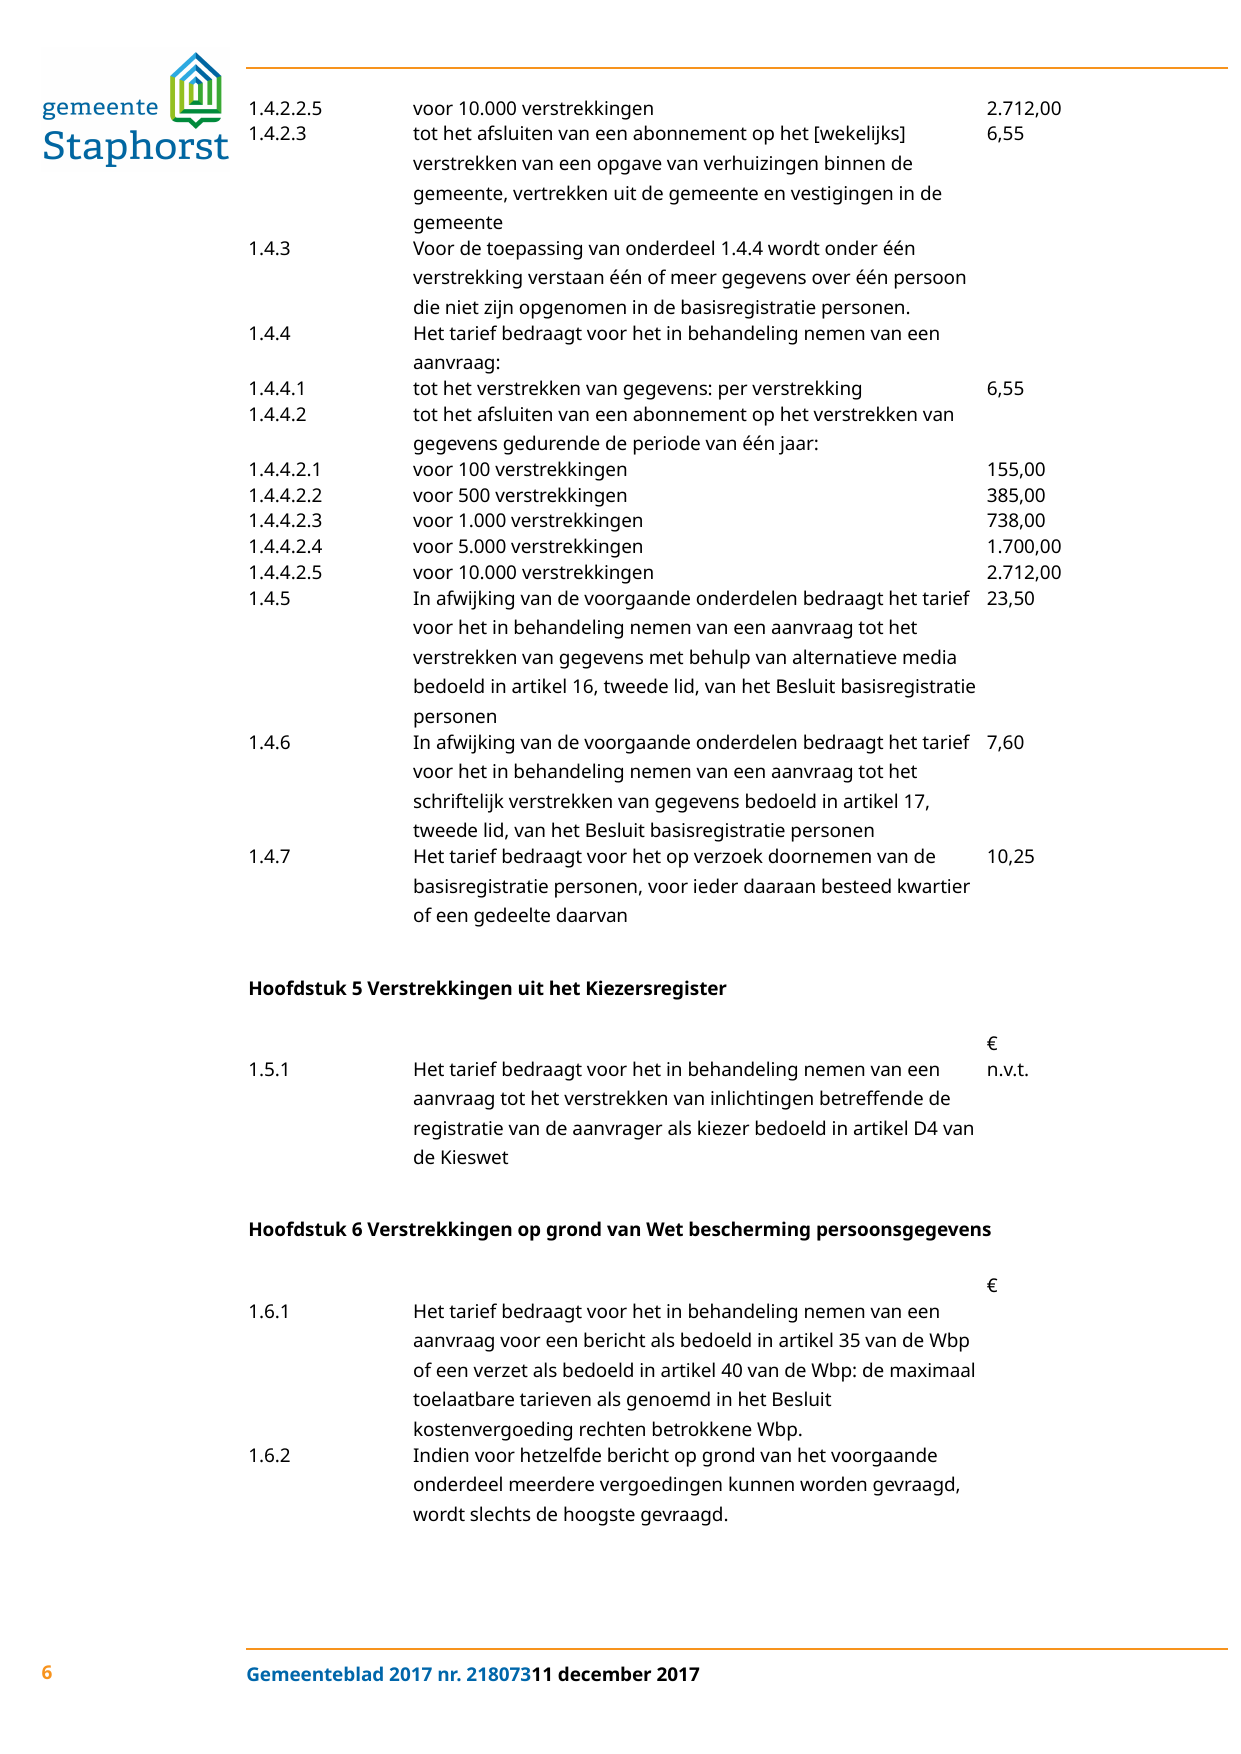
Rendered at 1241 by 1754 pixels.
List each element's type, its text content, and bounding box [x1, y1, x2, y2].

table_cell 1.700,00 [987, 534, 1152, 559]
table_cell 7,60 [987, 729, 1152, 843]
table_cell 1.4.2.3 [248, 121, 413, 235]
table_cell 1.4.3 [248, 235, 413, 320]
table_header € [987, 1272, 1152, 1298]
table_cell Het tarief bedraagt voor het in behandeling nemen van een aanvraag tot het verstrekken van inlichtingen betreffende de registratie van de aanvrager als kiezer bedoeld in artikel D4 van de Kieswet [413, 1056, 987, 1170]
table_cell 385,00 [987, 482, 1152, 508]
table_cell 6,55 [987, 375, 1152, 401]
table_cell [987, 1298, 1152, 1442]
table_header [248, 1272, 413, 1298]
table_cell 1.4.2.2.5 [248, 95, 413, 121]
table_cell Het tarief bedraagt voor het in behandeling nemen van een aanvraag voor een bericht als bedoeld in artikel 35 van de Wbp of een verzet als bedoeld in artikel 40 van de Wbp: de maximaal toelaatbare tarieven als genoemd in het Besluit kostenvergoeding rechten betrokkene Wbp. [413, 1298, 987, 1442]
table_cell voor 100 verstrekkingen [413, 456, 987, 482]
table_cell 6,55 [987, 121, 1152, 235]
table_cell tot het afsluiten van een abonnement op het [wekelijks] verstrekken van een opgave van verhuizingen binnen de gemeente, vertrekken uit de gemeente en vestigingen in de gemeente [413, 121, 987, 235]
table_cell 2.712,00 [987, 95, 1152, 121]
table_cell [987, 235, 1152, 320]
table_cell 10,25 [987, 844, 1152, 928]
table_cell 1.6.2 [248, 1442, 413, 1527]
table_cell 1.4.4.2.3 [248, 508, 413, 533]
table_cell tot het afsluiten van een abonnement op het verstrekken van gegevens gedurende de periode van één jaar: [413, 401, 987, 456]
table_cell In afwijking van de voorgaande onderdelen bedraagt het tarief voor het in behandeling nemen van een aanvraag tot het verstrekken van gegevens met behulp van alternatieve media bedoeld in artikel 16, tweede lid, van het Besluit basisregistratie personen [413, 585, 987, 729]
table_header [248, 1030, 413, 1056]
table_cell 1.4.5 [248, 585, 413, 729]
table_cell tot het verstrekken van gegevens: per verstrekking [413, 375, 987, 401]
table_cell 738,00 [987, 508, 1152, 533]
table_cell 23,50 [987, 585, 1152, 729]
table_header [413, 1030, 987, 1056]
table_cell 1.4.7 [248, 844, 413, 928]
table_cell 1.4.4 [248, 320, 413, 375]
table_cell Voor de toepassing van onderdeel 1.4.4 wordt onder één verstrekking verstaan één of meer gegevens over één persoon die niet zijn opgenomen in de basisregistratie personen. [413, 235, 987, 320]
text Hoofdstuk 6 Verstrekkingen op grond van Wet bescherming persoonsgegevens [248, 1217, 1152, 1242]
table_cell 1.4.6 [248, 729, 413, 843]
table_cell 1.4.4.2.4 [248, 534, 413, 559]
table_cell 2.712,00 [987, 559, 1152, 585]
table_cell voor 10.000 verstrekkingen [413, 95, 987, 121]
table_cell Het tarief bedraagt voor het op verzoek doornemen van de basisregistratie personen, voor ieder daaraan besteed kwartier of een gedeelte daarvan [413, 844, 987, 928]
table_header [413, 1272, 987, 1298]
table_cell 1.4.4.2.5 [248, 559, 413, 585]
table_cell 1.4.4.2.2 [248, 482, 413, 508]
table_cell n.v.t. [987, 1056, 1152, 1170]
table_cell 155,00 [987, 456, 1152, 482]
table_cell Indien voor hetzelfde bericht op grond van het voorgaande onderdeel meerdere vergoedingen kunnen worden gevraagd, wordt slechts de hoogste gevraagd. [413, 1442, 987, 1527]
table_header € [987, 1030, 1152, 1056]
table_cell voor 1.000 verstrekkingen [413, 508, 987, 533]
table_cell [987, 1442, 1152, 1527]
table_cell 1.4.4.1 [248, 375, 413, 401]
table_cell voor 10.000 verstrekkingen [413, 559, 987, 585]
table_cell [987, 401, 1152, 456]
table_cell 1.4.4.2.1 [248, 456, 413, 482]
picture [41, 47, 231, 172]
table_cell 1.4.4.2 [248, 401, 413, 456]
table_cell Het tarief bedraagt voor het in behandeling nemen van een aanvraag: [413, 320, 987, 375]
table_cell 1.6.1 [248, 1298, 413, 1442]
text Hoofdstuk 5 Verstrekkingen uit het Kiezersregister [248, 975, 1152, 1000]
table_cell [987, 320, 1152, 375]
table_cell voor 5.000 verstrekkingen [413, 534, 987, 559]
table_cell 1.5.1 [248, 1056, 413, 1170]
table_cell voor 500 verstrekkingen [413, 482, 987, 508]
table_cell In afwijking van de voorgaande onderdelen bedraagt het tarief voor het in behandeling nemen van een aanvraag tot het schriftelijk verstrekken van gegevens bedoeld in artikel 17, tweede lid, van het Besluit basisregistratie personen [413, 729, 987, 843]
